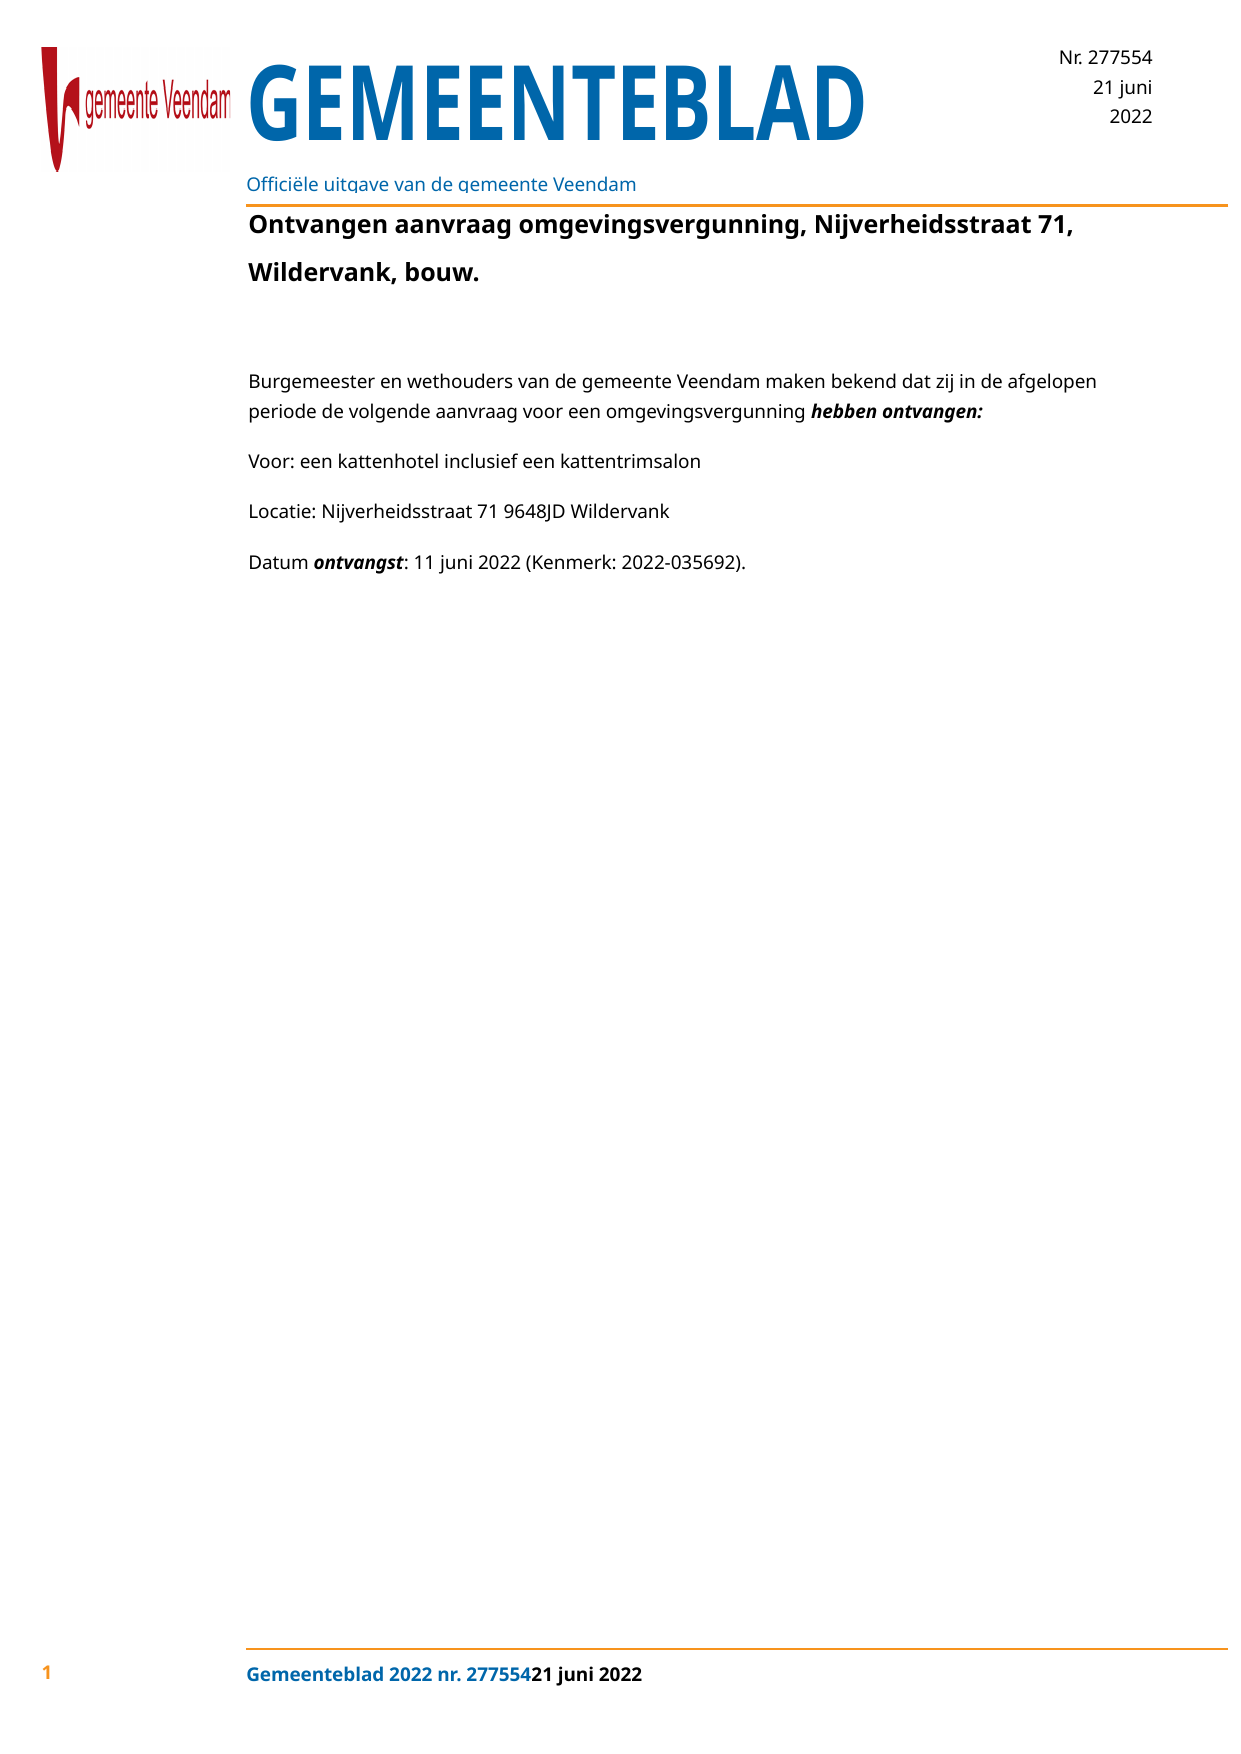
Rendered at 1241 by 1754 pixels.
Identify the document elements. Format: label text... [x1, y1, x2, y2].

picture [41, 47, 231, 172]
text Ontvangen aanvraag omgevingsvergunning, Nijverheidsstraat 71, Wildervank, bouw. [248, 207, 1152, 288]
text Locatie: Nijverheidsstraat 71 9648JD Wildervank [248, 499, 1152, 524]
text Voor: een kattenhotel inclusief een kattentrimsalon [248, 448, 1152, 474]
text Datum ontvangst: 11 juni 2022 (Kenmerk: 2022-035692). [248, 549, 1152, 575]
text Burgemeester en wethouders van de gemeente Veendam maken bekend dat zij in de afgelopen periode de volgende aanvraag voor een omgevingsvergunning hebben ontvangen: [248, 368, 1152, 424]
